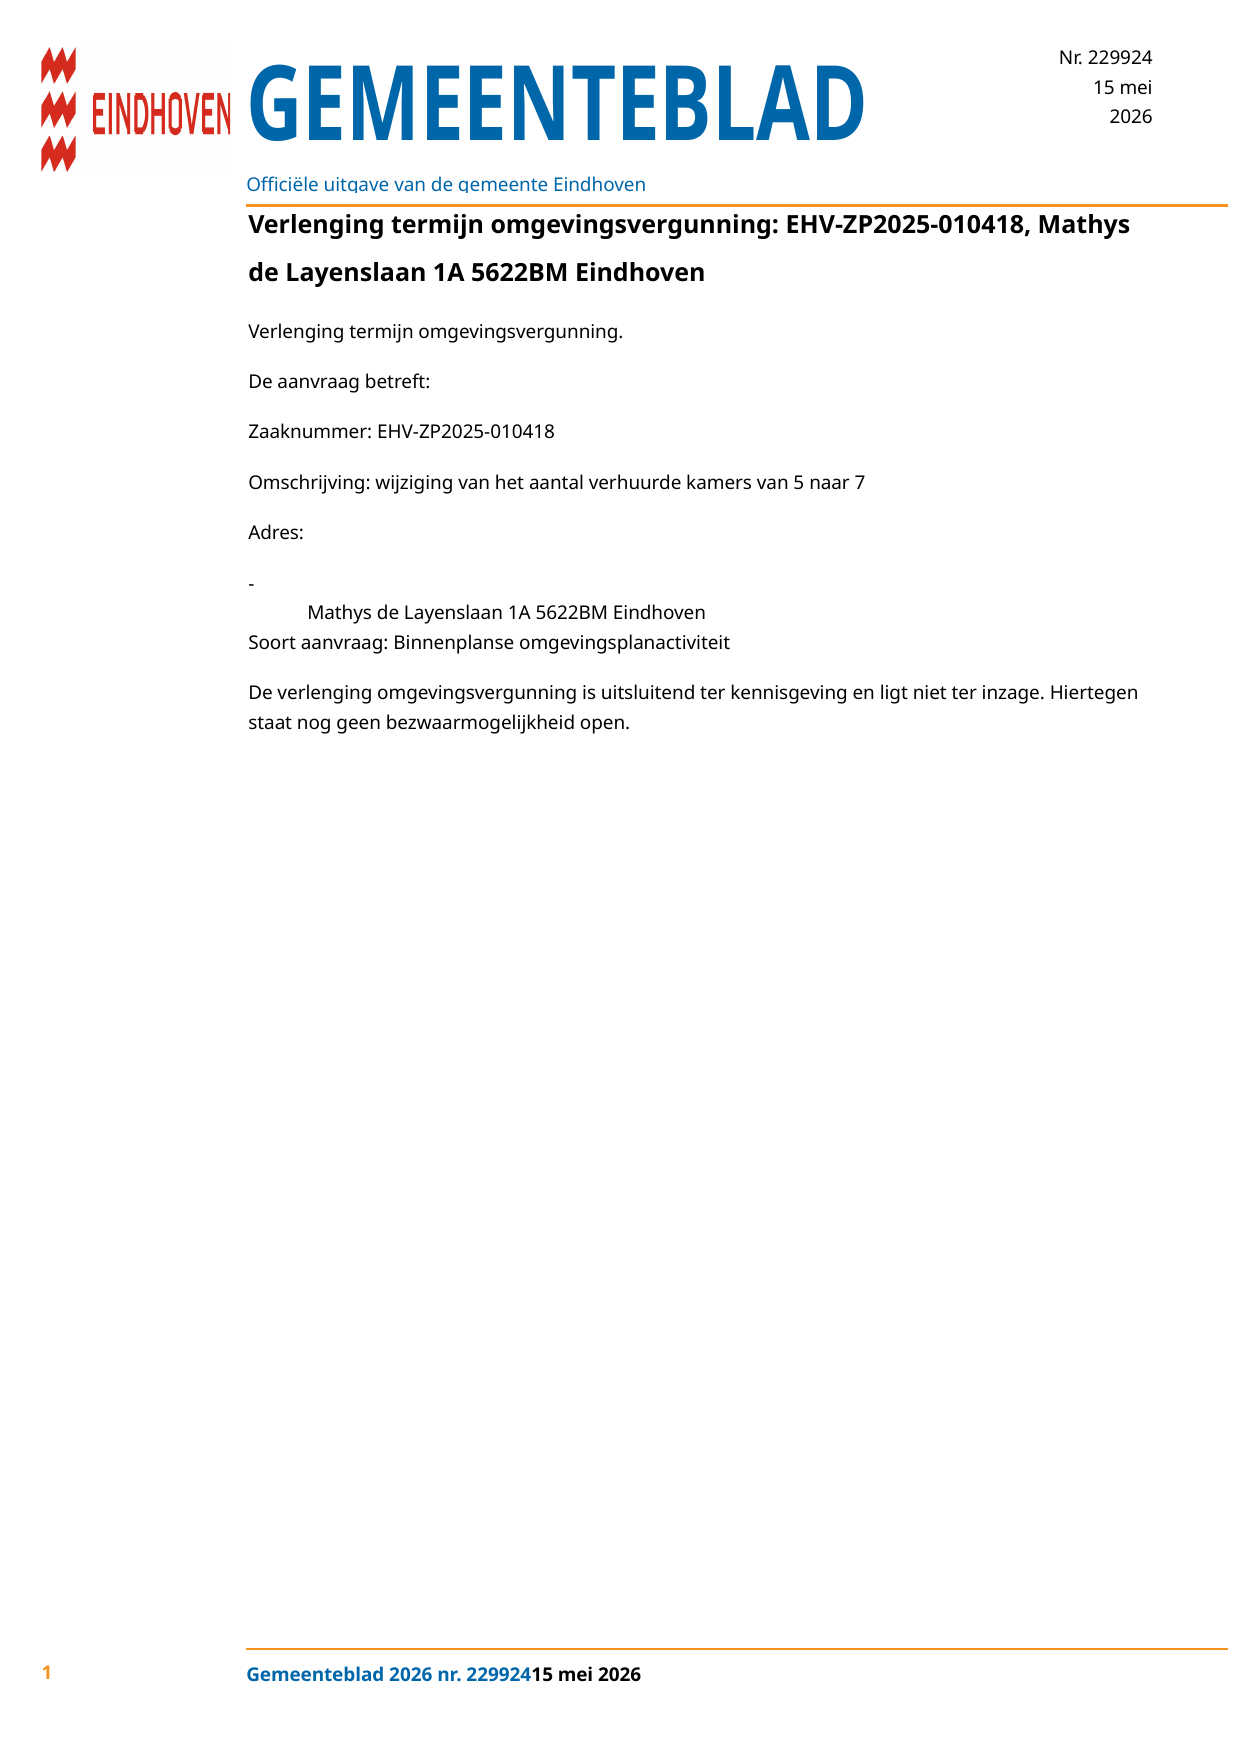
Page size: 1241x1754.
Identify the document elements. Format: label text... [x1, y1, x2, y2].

text Verlenging termijn omgevingsvergunning. [248, 318, 1152, 344]
text Adres: [248, 519, 1152, 545]
text Omschrijving: wijziging van het aantal verhuurde kamers van 5 naar 7 [248, 469, 1152, 495]
picture [41, 47, 231, 172]
text Zaaknummer: EHV-ZP2025-010418 [248, 419, 1152, 444]
text De aanvraag betreft: [248, 368, 1152, 394]
text De verlenging omgevingsvergunning is uitsluitend ter kennisgeving en ligt niet ter inzage. Hiertegen staat nog geen bezwaarmogelijkheid open. [248, 679, 1152, 735]
text Verlenging termijn omgevingsvergunning: EHV-ZP2025-010418, Mathys de Layenslaan 1A 5622BM Eindhoven [248, 207, 1152, 288]
list Mathys de Layenslaan 1A 5622BM Eindhoven [248, 599, 1152, 625]
text Soort aanvraag: Binnenplanse omgevingsplanactiviteit [248, 629, 1152, 655]
